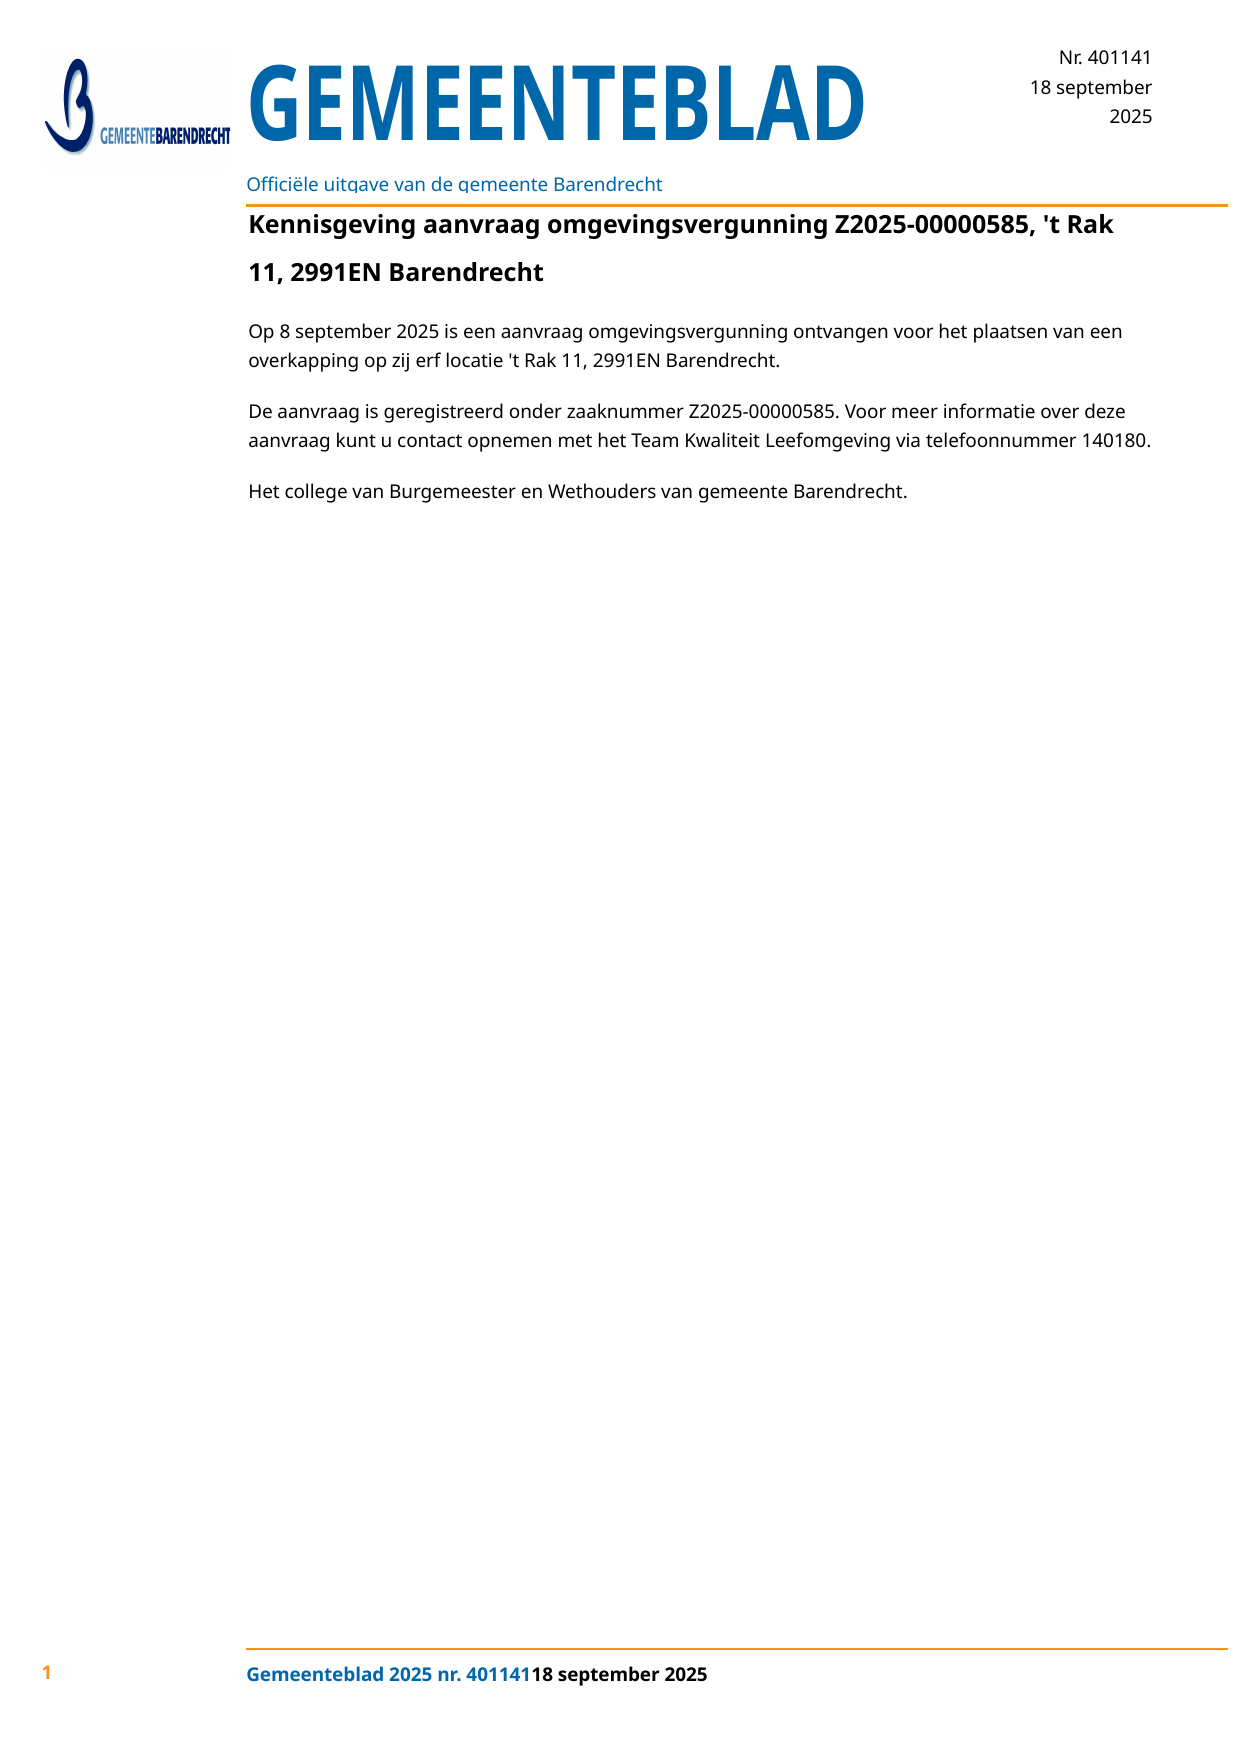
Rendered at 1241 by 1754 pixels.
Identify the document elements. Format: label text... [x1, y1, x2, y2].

picture [41, 47, 231, 172]
text Het college van Burgemeester en Wethouders van gemeente Barendrecht. [248, 478, 1152, 504]
text Kennisgeving aanvraag omgevingsvergunning Z2025-00000585, 't Rak 11, 2991EN Barendrecht [248, 207, 1152, 288]
text Op 8 september 2025 is een aanvraag omgevingsvergunning ontvangen voor het plaatsen van een overkapping op zij erf locatie 't Rak 11, 2991EN Barendrecht. [248, 318, 1152, 373]
text De aanvraag is geregistreerd onder zaaknummer Z2025-00000585. Voor meer informatie over deze aanvraag kunt u contact opnemen met het Team Kwaliteit Leefomgeving via telefoonnummer 140180. [248, 398, 1152, 453]
